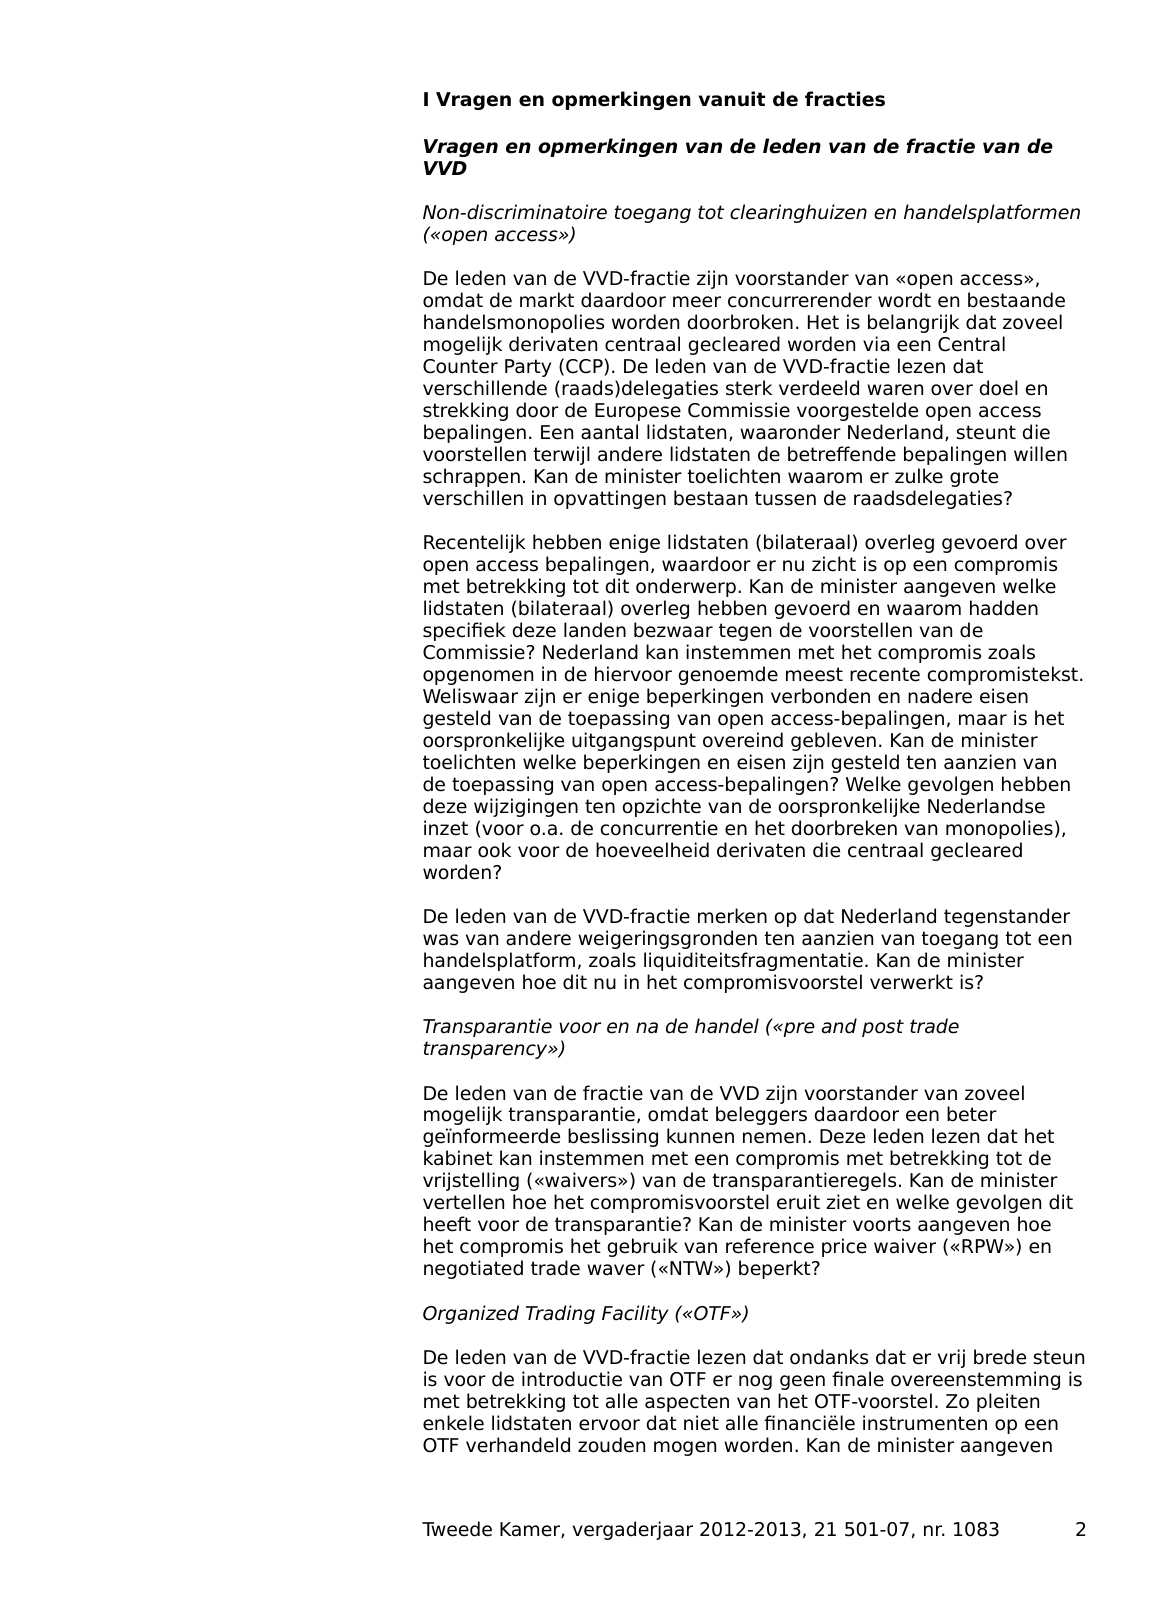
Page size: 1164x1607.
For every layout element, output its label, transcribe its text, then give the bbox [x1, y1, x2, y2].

subtitle Transparantie voor en na de handel («pre and post trade transparency») [422, 1016, 1087, 1060]
subtitle Vragen en opmerkingen van de leden van de fractie van de VVD [422, 136, 1087, 180]
subtitle I Vragen en opmerkingen vanuit de fracties [422, 89, 1087, 111]
text Recentelijk hebben enige lidstaten (bilateraal) overleg gevoerd over open access bepalingen, waardoor er nu zicht is op een compromis met betrekking tot dit onderwerp. Kan de minister aangeven welke lidstaten (bilateraal) overleg hebben gevoerd en waarom hadden specifiek deze landen bezwaar tegen de voorstellen van de Commissie? Nederland kan instemmen met het compromis zoals opgenomen in de hiervoor genoemde meest recente compromistekst. Weliswaar zijn er enige beperkingen verbonden en nadere eisen gesteld van de toepassing van open access-bepalingen, maar is het oorspronkelijke uitgangspunt overeind gebleven. Kan de minister toelichten welke beperkingen en eisen zijn gesteld ten aanzien van de toepassing van open access-bepalingen? Welke gevolgen hebben deze wijzigingen ten opzichte van de oorspronkelijke Nederlandse inzet (voor o.a. de concurrentie en het doorbreken van monopolies), maar ook voor de hoeveelheid derivaten die centraal gecleared worden? [422, 532, 1087, 884]
text De leden van de fractie van de VVD zijn voorstander van zoveel mogelijk transparantie, omdat beleggers daardoor een beter geïnformeerde beslissing kunnen nemen. Deze leden lezen dat het kabinet kan instemmen met een compromis met betrekking tot de vrijstelling («waivers») van de transparantieregels. Kan de minister vertellen hoe het compromisvoorstel eruit ziet en welke gevolgen dit heeft voor de transparantie? Kan de minister voorts aangeven hoe het compromis het gebruik van reference price waiver («RPW») en negotiated trade waver («NTW») beperkt? [422, 1082, 1087, 1280]
text De leden van de VVD-fractie lezen dat ondanks dat er vrij brede steun is voor de introductie van OTF er nog geen finale overeenstemming is met betrekking tot alle aspecten van het OTF-voorstel. Zo pleiten enkele lidstaten ervoor dat niet alle financiële instrumenten op een OTF verhandeld zouden mogen worden. Kan de minister aangeven [422, 1347, 1087, 1456]
subtitle Non-discriminatoire toegang tot clearinghuizen en handelsplatformen («open access») [422, 202, 1087, 246]
text De leden van de VVD-fractie zijn voorstander van «open access», omdat de markt daardoor meer concurrerender wordt en bestaande handelsmonopolies worden doorbroken. Het is belangrijk dat zoveel mogelijk derivaten centraal gecleared worden via een Central Counter Party (CCP). De leden van de VVD-fractie lezen dat verschillende (raads)delegaties sterk verdeeld waren over doel en strekking door de Europese Commissie voorgestelde open access bepalingen. Een aantal lidstaten, waaronder Nederland, steunt die voorstellen terwijl andere lidstaten de betreffende bepalingen willen schrappen. Kan de minister toelichten waarom er zulke grote verschillen in opvattingen bestaan tussen de raadsdelegaties? [422, 268, 1087, 510]
text De leden van de VVD-fractie merken op dat Nederland tegenstander was van andere weigeringsgronden ten aanzien van toegang tot een handelsplatform, zoals liquiditeitsfragmentatie. Kan de minister aangeven hoe dit nu in het compromisvoorstel verwerkt is? [422, 906, 1087, 994]
subtitle Organized Trading Facility («OTF») [422, 1302, 1087, 1324]
